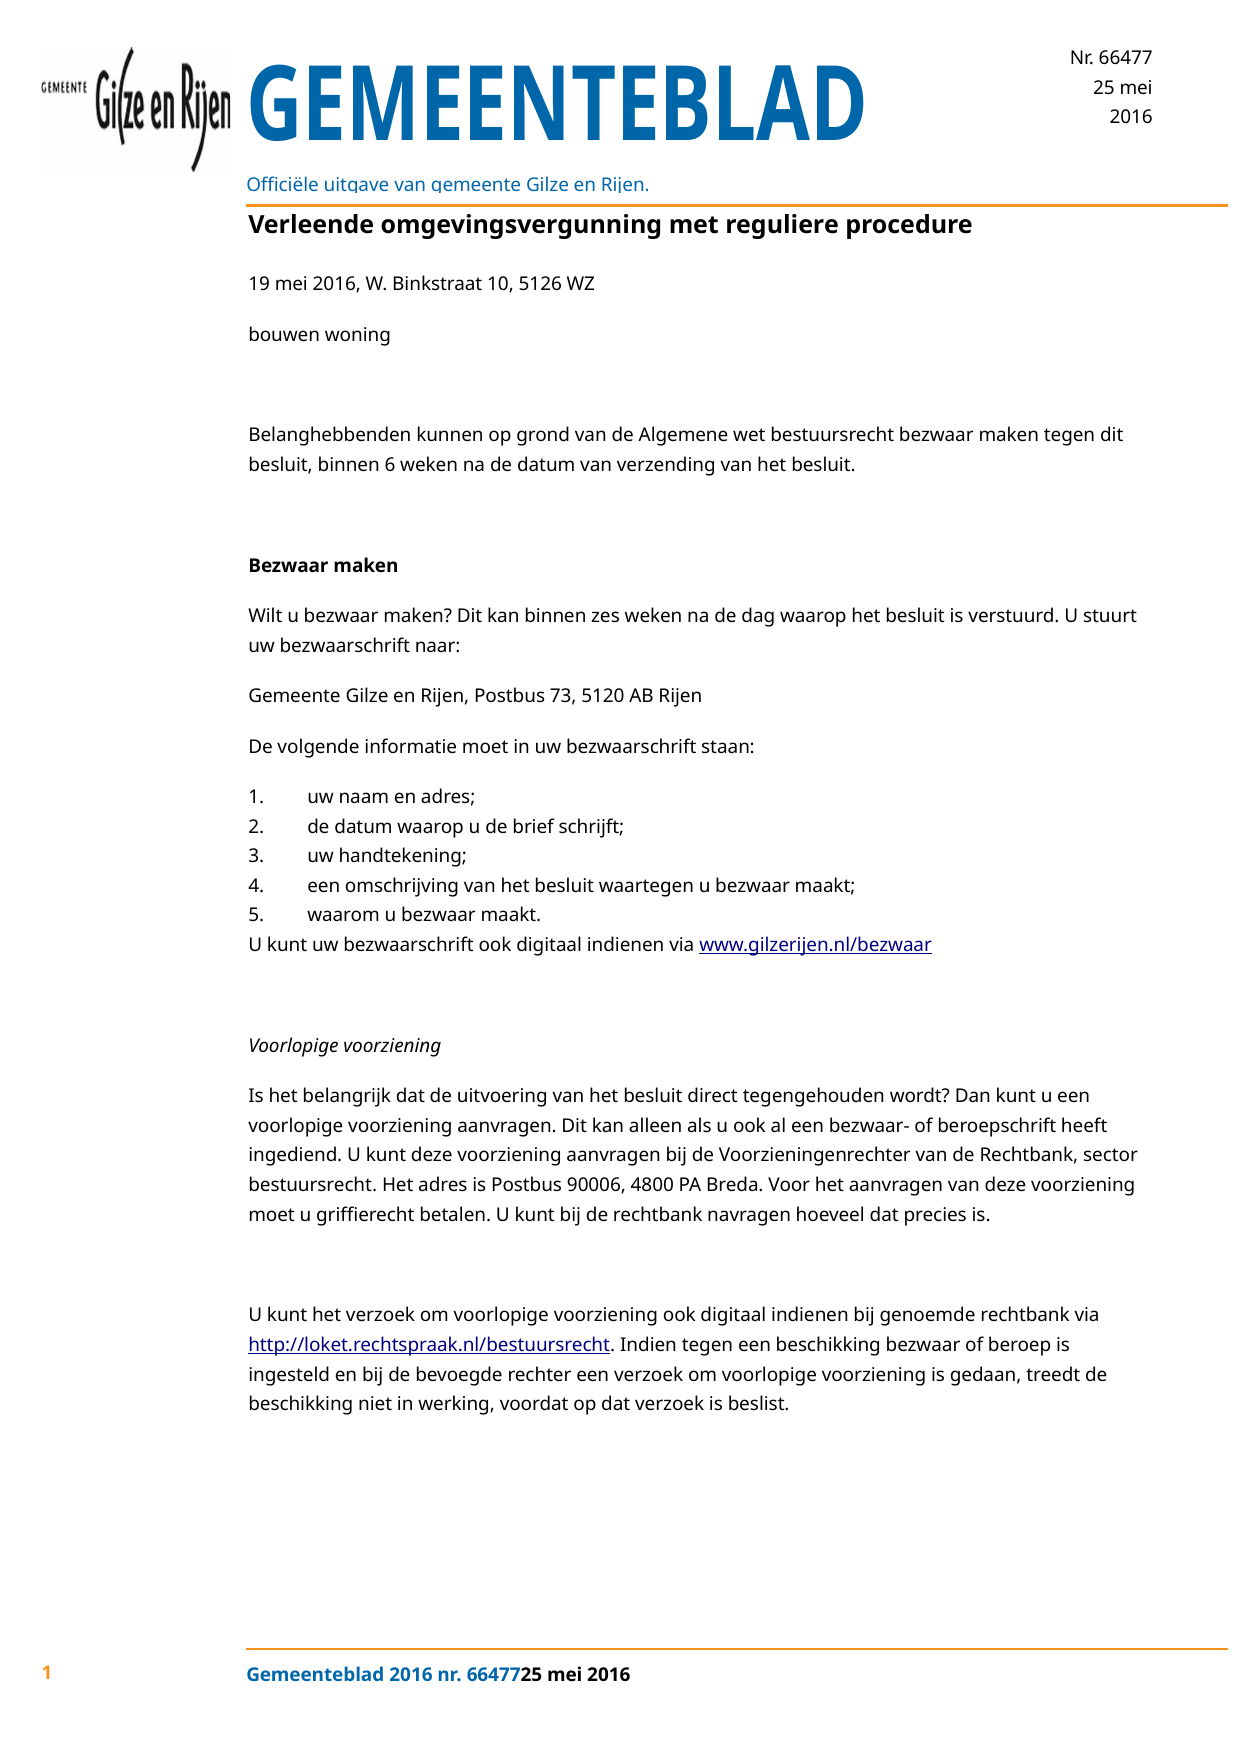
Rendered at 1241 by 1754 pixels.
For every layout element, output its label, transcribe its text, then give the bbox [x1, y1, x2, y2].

text De volgende informatie moet in uw bezwaarschrift staan: [248, 733, 1152, 758]
picture [41, 47, 231, 172]
list uw naam en adres; [248, 783, 1152, 809]
list de datum waarop u de brief schrijft; [248, 813, 1152, 838]
text U kunt uw bezwaarschrift ook digitaal indienen via www.gilzerijen.nl/bezwaar [248, 931, 1152, 957]
text bouwen woning [248, 321, 1152, 346]
text Belanghebbenden kunnen op grond van de Algemene wet bestuursrecht bezwaar maken tegen dit besluit, binnen 6 weken na de datum van verzending van het besluit. [248, 422, 1152, 477]
text Verleende omgevingsvergunning met reguliere procedure [248, 207, 1152, 241]
list een omschrijving van het besluit waartegen u bezwaar maakt; [248, 872, 1152, 898]
text Bezwaar maken [248, 552, 1152, 578]
list waarom u bezwaar maakt. [248, 902, 1152, 927]
text Is het belangrijk dat de uitvoering van het besluit direct tegengehouden wordt? Dan kunt u een voorlopige voorziening aanvragen. Dit kan alleen als u ook al een bezwaar- of beroepschrift heeft ingediend. U kunt deze voorziening aanvragen bij de Voorzieningenrechter van de Rechtbank, sector bestuursrecht. Het adres is Postbus 90006, 4800 PA Breda. Voor het aanvragen van deze voorziening moet u griffierecht betalen. U kunt bij de rechtbank navragen hoeveel dat precies is. [248, 1082, 1152, 1226]
text U kunt het verzoek om voorlopige voorziening ook digitaal indienen bij genoemde rechtbank via http://loket.rechtspraak.nl/bestuursrecht. Indien tegen een beschikking bezwaar of beroep is ingesteld en bij de bevoegde rechter een verzoek om voorlopige voorziening is gedaan, treedt de beschikking niet in werking, voordat op dat verzoek is beslist. [248, 1302, 1152, 1416]
text Voorlopige voorziening [248, 1032, 1152, 1058]
text 19 mei 2016, W. Binkstraat 10, 5126 WZ [248, 270, 1152, 296]
text Wilt u bezwaar maken? Dit kan binnen zes weken na de dag waarop het besluit is verstuurd. U stuurt uw bezwaarschrift naar: [248, 602, 1152, 658]
text Gemeente Gilze en Rijen, Postbus 73, 5120 AB Rijen [248, 682, 1152, 708]
list uw handtekening; [248, 842, 1152, 868]
